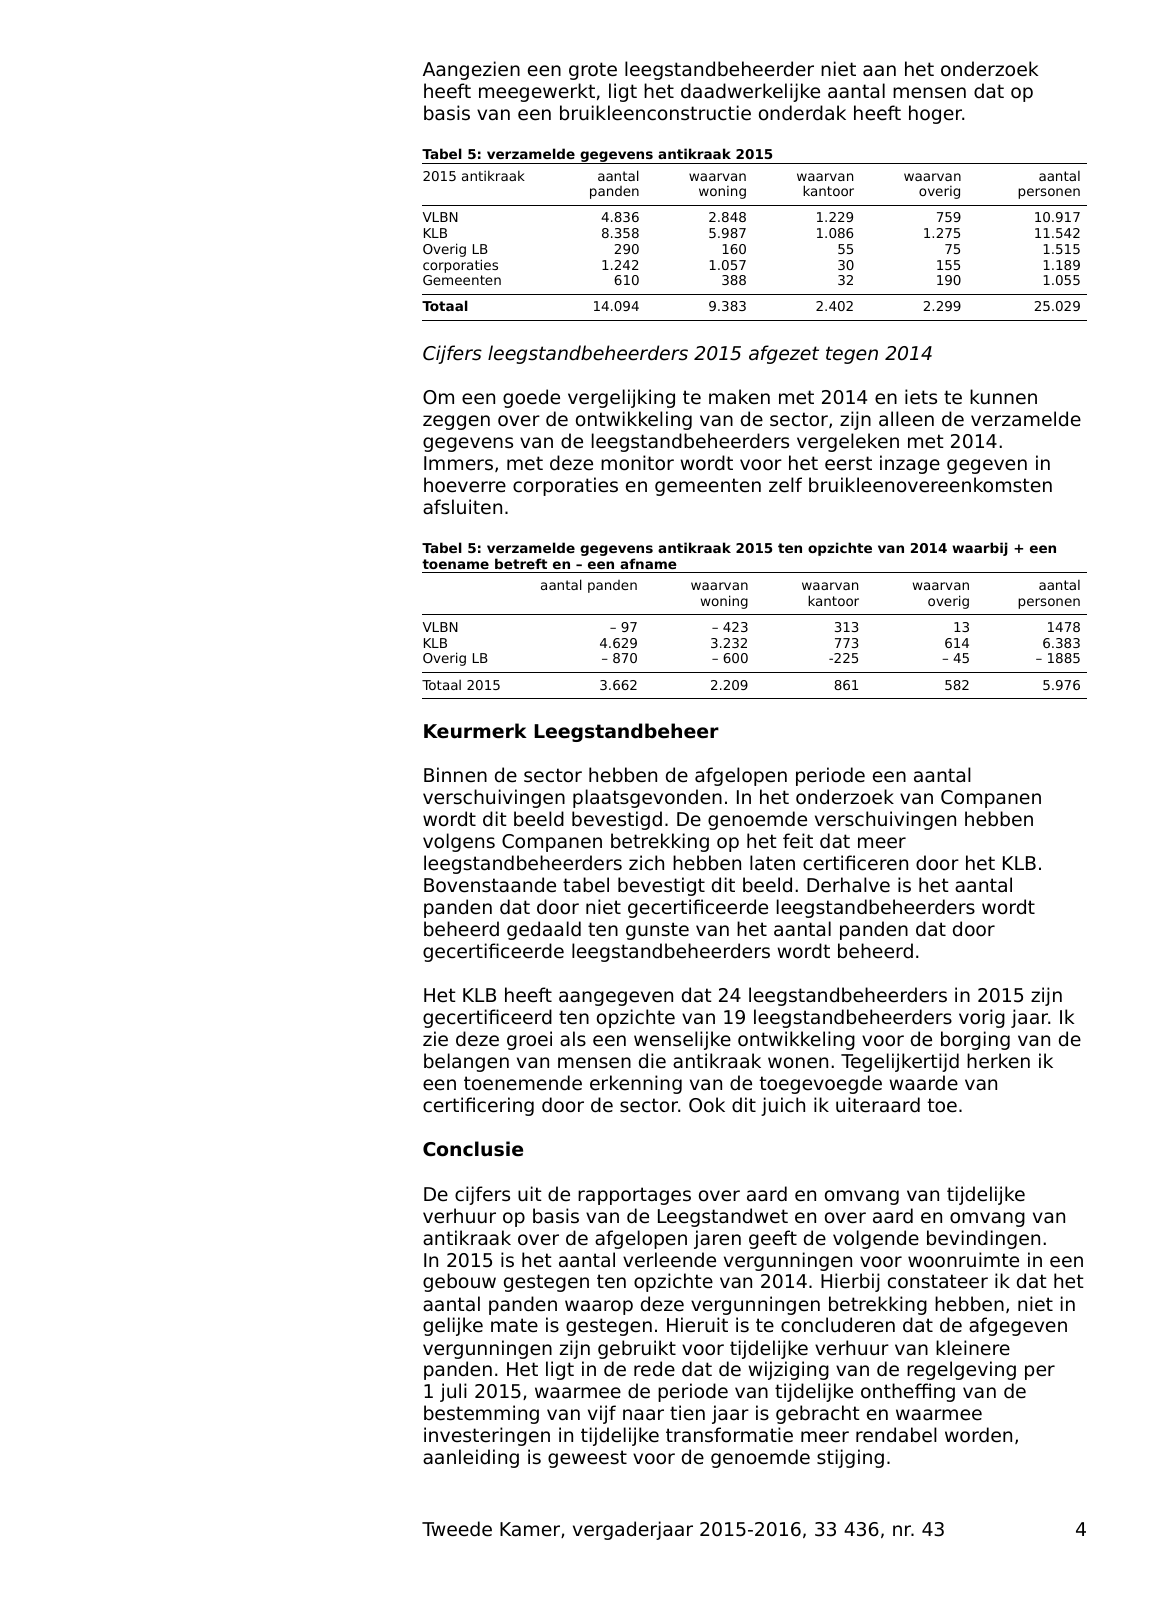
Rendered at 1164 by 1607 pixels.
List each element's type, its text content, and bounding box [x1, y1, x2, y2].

table_cell 155 [860, 258, 967, 273]
table_cell 759 [860, 206, 967, 226]
table_cell 2.402 [753, 295, 860, 320]
table_cell 1.275 [860, 226, 967, 242]
table_cell 861 [754, 673, 865, 698]
table_cell 1478 [976, 615, 1087, 636]
table_cell waarvan kantoor [754, 573, 865, 614]
text Om een goede vergelijking te maken met 2014 en iets te kunnen zeggen over de ontwikkeling van de sector, zijn alleen de verzamelde gegevens van de leegstandbeheerders vergeleken met 2014. Immers, met deze monitor wordt voor het eerst inzage gegeven in hoeverre corporaties en gemeenten zelf bruikleenovereenkomsten afsluiten. [422, 387, 1087, 519]
table_cell waarvan woning [644, 573, 754, 614]
table_cell 2.299 [860, 295, 967, 320]
table_cell 2.209 [644, 673, 754, 698]
text Aangezien een grote leegstandbeheerder niet aan het onderzoek heeft meegewerkt, ligt het daadwerkelijke aantal mensen dat op basis van een bruikleenconstructie onderdak heeft hoger. [422, 59, 1087, 125]
table_cell 2015 antikraak [422, 164, 538, 204]
table_cell aantal panden [533, 573, 644, 614]
table_cell 1.242 [538, 258, 645, 273]
table_cell 610 [538, 273, 645, 293]
table_cell VLBN [422, 206, 538, 226]
table_cell Totaal 2015 [422, 673, 533, 698]
table_cell KLB [422, 226, 538, 242]
table_cell 30 [753, 258, 860, 273]
table_header Tabel 5: verzamelde gegevens antikraak 2015 ten opzichte van 2014 waarbij + een toename betreft en – een afname [422, 541, 1087, 572]
table_cell [422, 573, 533, 614]
table_cell 3.232 [644, 636, 754, 651]
table_cell 75 [860, 242, 967, 257]
table_cell 1.189 [967, 258, 1087, 273]
table_cell 32 [753, 273, 860, 293]
table_cell 4.836 [538, 206, 645, 226]
table_cell 1.057 [645, 258, 753, 273]
table_cell 4.629 [533, 636, 644, 651]
subtitle Conclusie [422, 1139, 1087, 1161]
table_cell 13 [865, 615, 976, 636]
table_cell corporaties [422, 258, 538, 273]
table_cell 10.917 [967, 206, 1087, 226]
table_cell 1.086 [753, 226, 860, 242]
table_cell waarvan kantoor [753, 164, 860, 204]
table_cell 313 [754, 615, 865, 636]
text Binnen de sector hebben de afgelopen periode een aantal verschuivingen plaatsgevonden. In het onderzoek van Companen wordt dit beeld bevestigd. De genoemde verschuivingen hebben volgens Companen betrekking op het feit dat meer leegstandbeheerders zich hebben laten certificeren door het KLB. Bovenstaande tabel bevestigt dit beeld. Derhalve is het aantal panden dat door niet gecertificeerde leegstandbeheerders wordt beheerd gedaald ten gunste van het aantal panden dat door gecertificeerde leegstandbeheerders wordt beheerd. [422, 765, 1087, 963]
table_cell 1.515 [967, 242, 1087, 257]
table_cell aantal personen [976, 573, 1087, 614]
table_cell waarvan woning [645, 164, 753, 204]
table_cell – 45 [865, 651, 976, 672]
table_cell Gemeenten [422, 273, 538, 293]
table_cell – 1885 [976, 651, 1087, 672]
text De cijfers uit de rapportages over aard en omvang van tijdelijke verhuur op basis van de Leegstandwet en over aard en omvang van antikraak over de afgelopen jaren geeft de volgende bevindingen. [422, 1183, 1087, 1249]
table_cell 3.662 [533, 673, 644, 698]
table_cell 5.976 [976, 673, 1087, 698]
table_header Tabel 5: verzamelde gegevens antikraak 2015 [422, 147, 1087, 163]
table_cell 25.029 [967, 295, 1087, 320]
table_cell 614 [865, 636, 976, 651]
table_cell aantal personen [967, 164, 1087, 204]
table_cell – 600 [644, 651, 754, 672]
text Het KLB heeft aangegeven dat 24 leegstandbeheerders in 2015 zijn gecertificeerd ten opzichte van 19 leegstandbeheerders vorig jaar. Ik zie deze groei als een wenselijke ontwikkeling voor de borging van de belangen van mensen die antikraak wonen. Tegelijkertijd herken ik een toenemende erkenning van de toegevoegde waarde van certificering door de sector. Ook dit juich ik uiteraard toe. [422, 985, 1087, 1117]
table_cell 1.229 [753, 206, 860, 226]
subtitle Keurmerk Leegstandbeheer [422, 721, 1087, 743]
table_cell waarvan overig [860, 164, 967, 204]
table_cell 388 [645, 273, 753, 293]
table_cell 2.848 [645, 206, 753, 226]
subtitle Cijfers leegstandbeheerders 2015 afgezet tegen 2014 [422, 343, 1087, 365]
table_cell Totaal [422, 295, 538, 320]
table_cell 190 [860, 273, 967, 293]
table_cell 9.383 [645, 295, 753, 320]
table_cell – 423 [644, 615, 754, 636]
table_cell -225 [754, 651, 865, 672]
table_cell – 870 [533, 651, 644, 672]
table_cell 1.055 [967, 273, 1087, 293]
table_cell Overig LB [422, 242, 538, 257]
table_cell 6.383 [976, 636, 1087, 651]
table_cell VLBN [422, 615, 533, 636]
table_cell 8.358 [538, 226, 645, 242]
table_cell 773 [754, 636, 865, 651]
table_cell 11.542 [967, 226, 1087, 242]
table_cell – 97 [533, 615, 644, 636]
table_cell Overig LB [422, 651, 533, 672]
table_cell 55 [753, 242, 860, 257]
table_cell KLB [422, 636, 533, 651]
table_cell waarvan overig [865, 573, 976, 614]
table_cell 5.987 [645, 226, 753, 242]
table_cell 14.094 [538, 295, 645, 320]
text In 2015 is het aantal verleende vergunningen voor woonruimte in een gebouw gestegen ten opzichte van 2014. Hierbij constateer ik dat het aantal panden waarop deze vergunningen betrekking hebben, niet in gelijke mate is gestegen. Hieruit is te concluderen dat de afgegeven vergunningen zijn gebruikt voor tijdelijke verhuur van kleinere panden. Het ligt in de rede dat de wijziging van de regelgeving per 1 juli 2015, waarmee de periode van tijdelijke ontheffing van de bestemming van vijf naar tien jaar is gebracht en waarmee investeringen in tijdelijke transformatie meer rendabel worden, aanleiding is geweest voor de genoemde stijging. [422, 1249, 1087, 1469]
table_cell 582 [865, 673, 976, 698]
table_cell 160 [645, 242, 753, 257]
table_cell 290 [538, 242, 645, 257]
table_cell aantal panden [538, 164, 645, 204]
